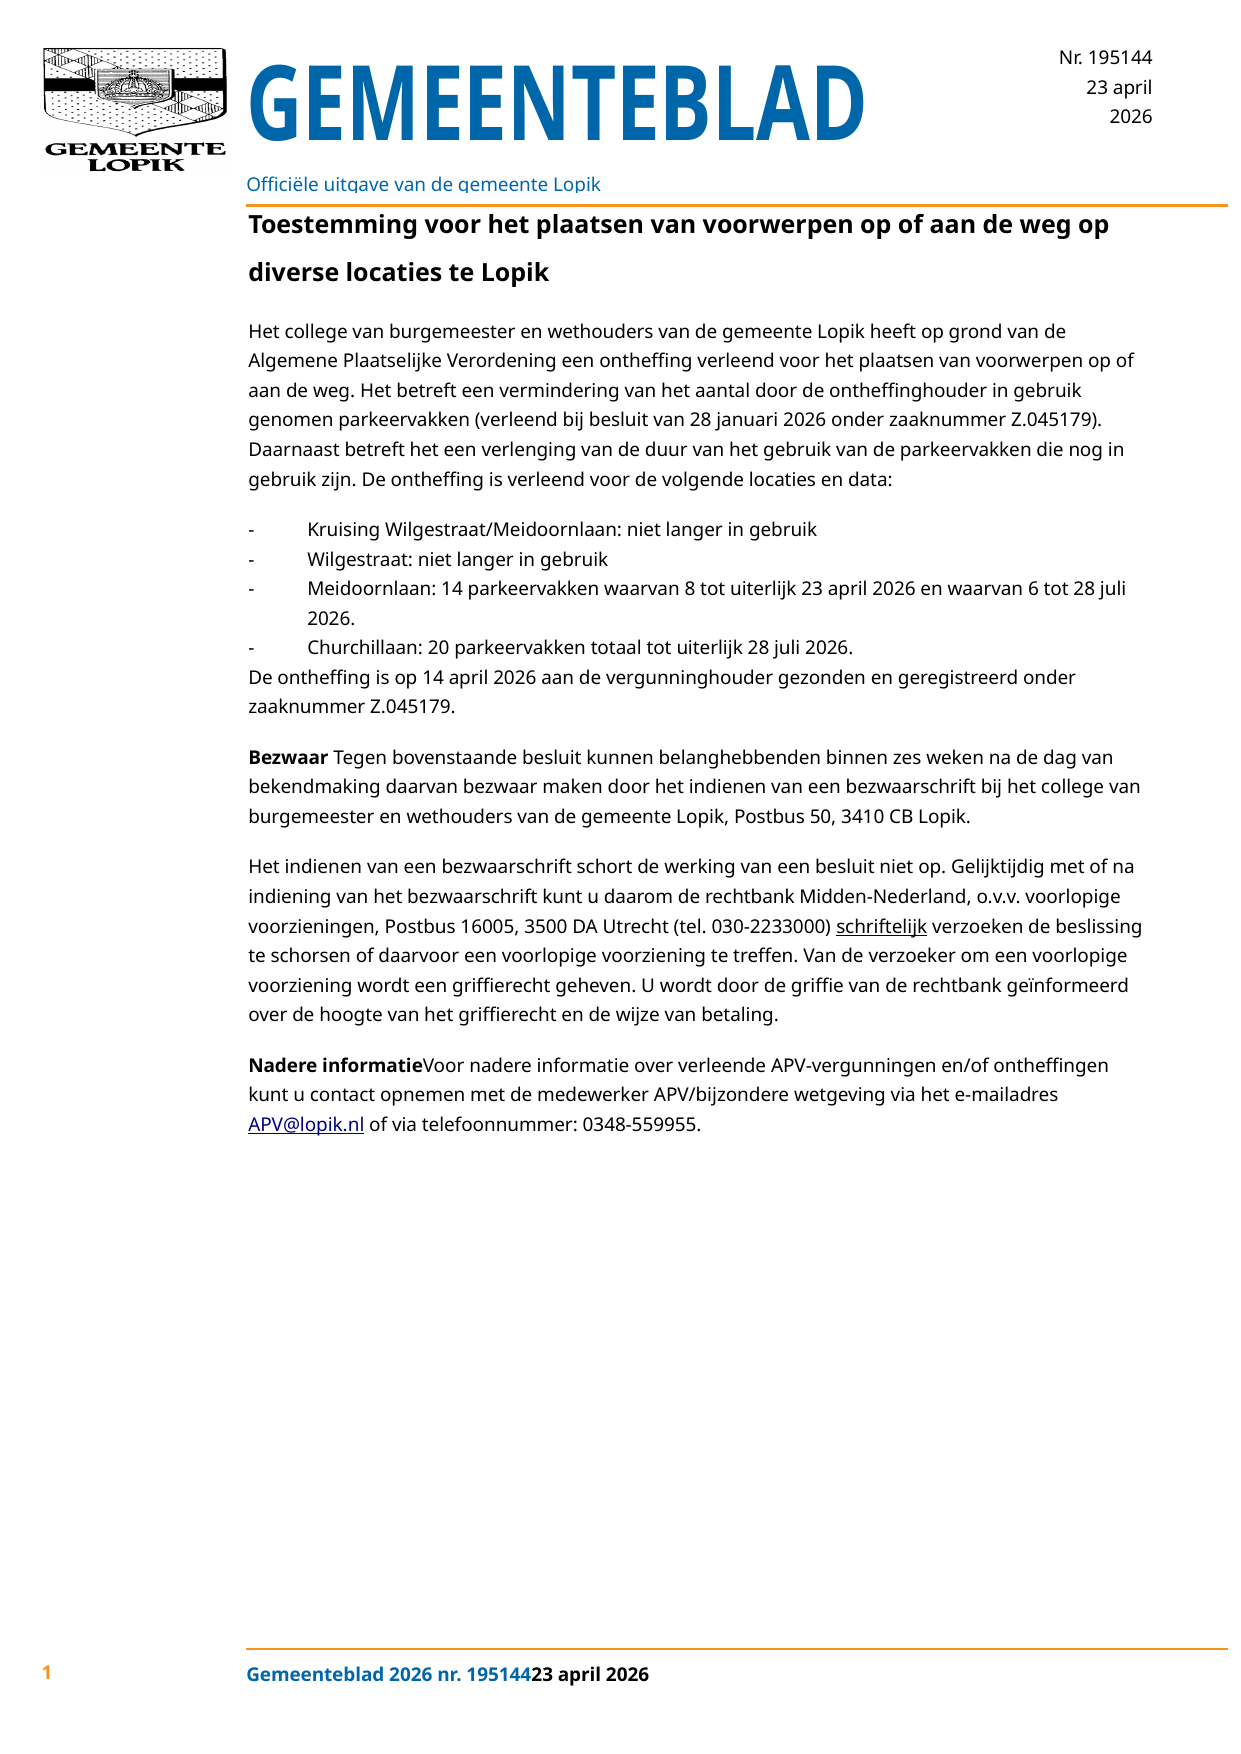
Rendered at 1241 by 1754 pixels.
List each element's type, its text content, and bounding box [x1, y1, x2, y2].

text Het indienen van een bezwaarschrift schort de werking van een besluit niet op. Gelijktijdig met of na indiening van het bezwaarschrift kunt u daarom de rechtbank Midden-Nederland, o.v.v. voorlopige voorzieningen, Postbus 16005, 3500 DA Utrecht (tel. 030-2233000) schriftelijk verzoeken de beslissing te schorsen of daarvoor een voorlopige voorziening te treffen. Van de verzoeker om een voorlopige voorziening wordt een griffierecht geheven. U wordt door de griffie van de rechtbank geïnformeerd over de hoogte van het griffierecht en de wijze van betaling. [248, 854, 1152, 1027]
text Nadere informatieVoor nadere informatie over verleende APV-vergunningen en/of ontheffingen kunt u contact opnemen met de medewerker APV/bijzondere wetgeving via het e-mailadres APV@lopik.nl of via telefoonnummer: 0348-559955. [248, 1052, 1152, 1137]
text Het college van burgemeester en wethouders van de gemeente Lopik heeft op grond van de Algemene Plaatselijke Verordening een ontheffing verleend voor het plaatsen van voorwerpen op of aan de weg. Het betreft een vermindering van het aantal door de ontheffinghouder in gebruik genomen parkeervakken (verleend bij besluit van 28 januari 2026 onder zaaknummer Z.045179). Daarnaast betreft het een verlenging van de duur van het gebruik van de parkeervakken die nog in gebruik zijn. De ontheffing is verleend voor de volgende locaties en data: [248, 318, 1152, 492]
text De ontheffing is op 14 april 2026 aan de vergunninghouder gezonden en geregistreerd onder zaaknummer Z.045179. [248, 664, 1152, 719]
picture [41, 47, 231, 172]
text Toestemming voor het plaatsen van voorwerpen op of aan de weg op diverse locaties te Lopik [248, 207, 1152, 288]
list Meidoornlaan: 14 parkeervakken waarvan 8 tot uiterlijk 23 april 2026 en waarvan 6 tot 28 juli 2026. [248, 575, 1152, 631]
list Churchillaan: 20 parkeervakken totaal tot uiterlijk 28 juli 2026. [248, 634, 1152, 660]
list Kruising Wilgestraat/Meidoornlaan: niet langer in gebruik [248, 516, 1152, 542]
list Wilgestraat: niet langer in gebruik [248, 546, 1152, 572]
text Bezwaar Tegen bovenstaande besluit kunnen belanghebbenden binnen zes weken na de dag van bekendmaking daarvan bezwaar maken door het indienen van een bezwaarschrift bij het college van burgemeester en wethouders van de gemeente Lopik, Postbus 50, 3410 CB Lopik. [248, 744, 1152, 829]
